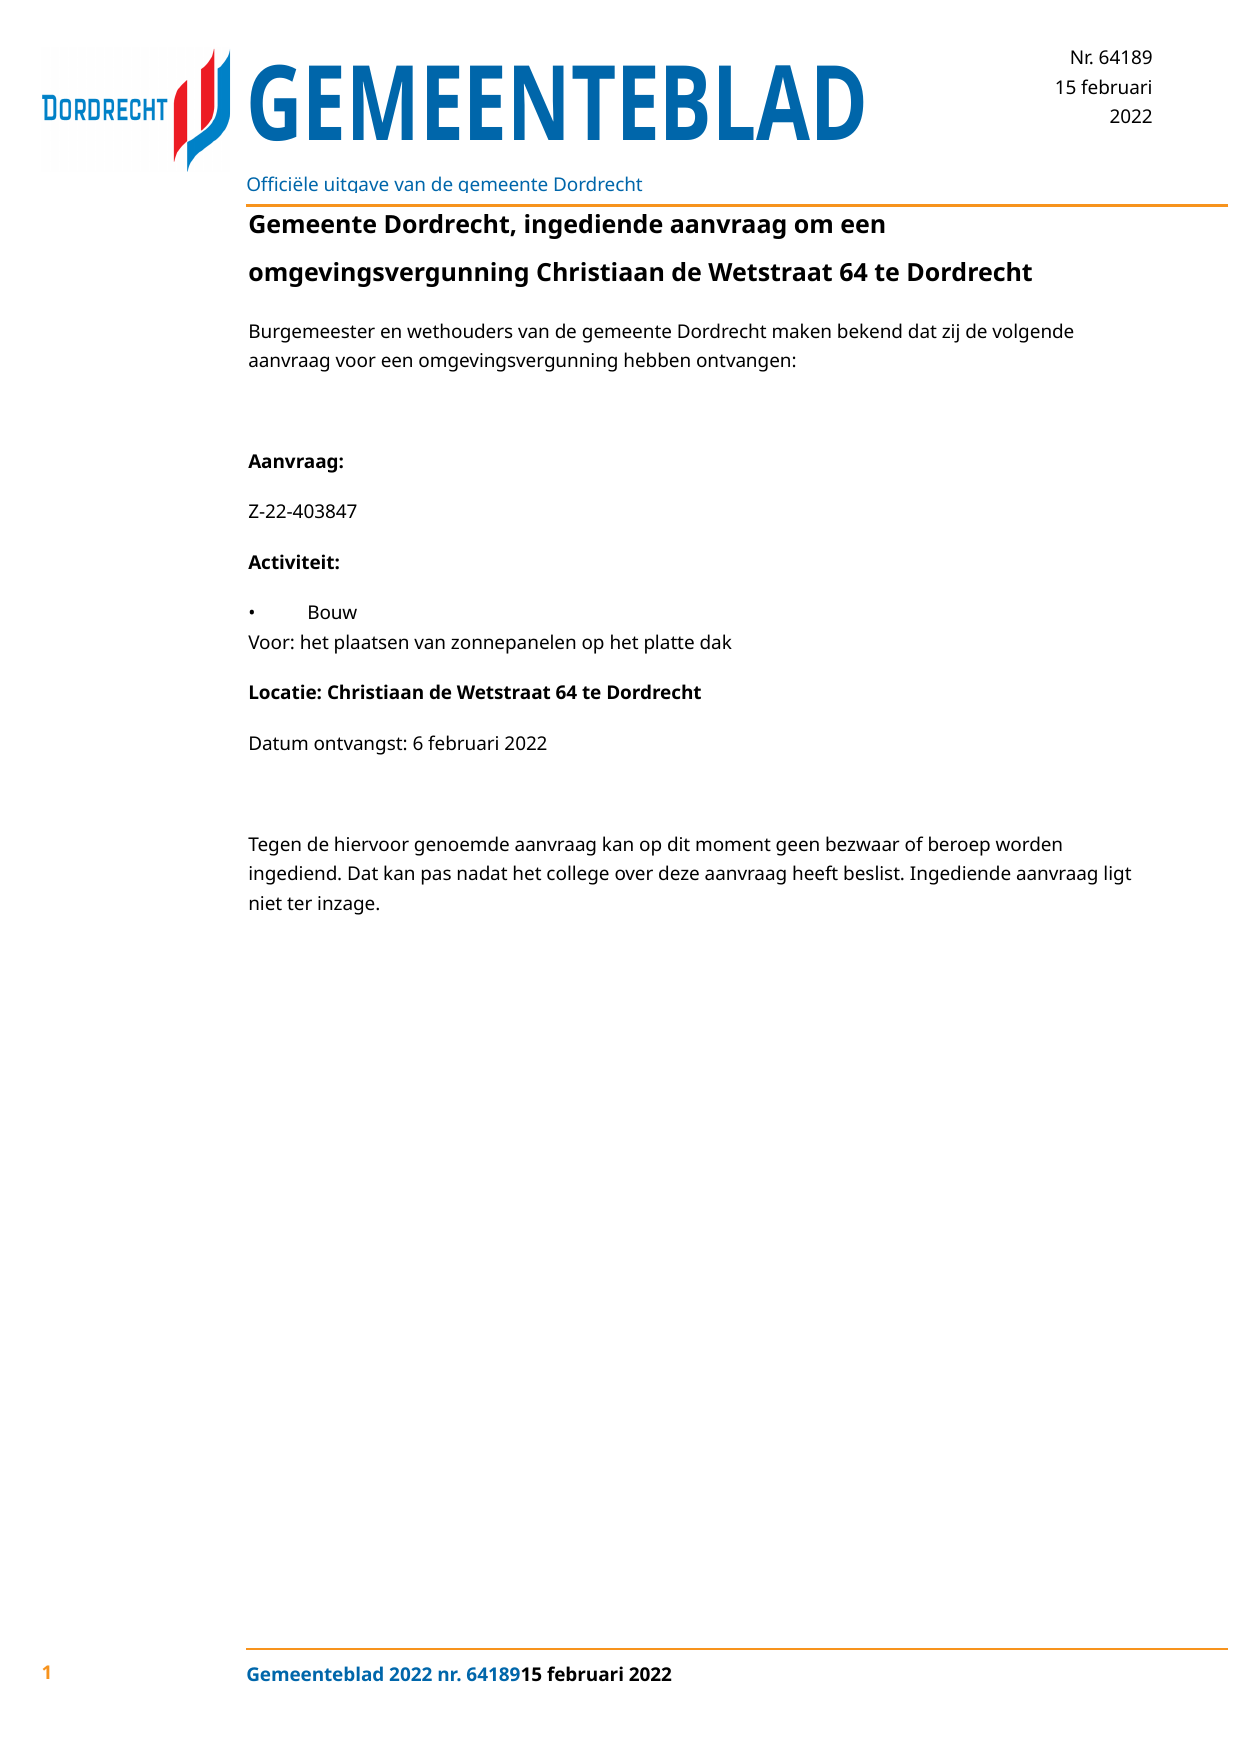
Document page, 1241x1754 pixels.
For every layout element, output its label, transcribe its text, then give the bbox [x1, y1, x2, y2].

text Locatie: Christiaan de Wetstraat 64 te Dordrecht [248, 679, 1152, 705]
picture [41, 47, 231, 172]
text Datum ontvangst: 6 februari 2022 [248, 730, 1152, 756]
text Voor: het plaatsen van zonnepanelen op het platte dak [248, 629, 1152, 655]
text Aanvraag: [248, 448, 1152, 474]
list Bouw [248, 599, 1152, 625]
text Burgemeester en wethouders van de gemeente Dordrecht maken bekend dat zij de volgende aanvraag voor een omgevingsvergunning hebben ontvangen: [248, 318, 1152, 373]
text Z-22-403847 [248, 499, 1152, 524]
text Gemeente Dordrecht, ingediende aanvraag om een omgevingsvergunning Christiaan de Wetstraat 64 te Dordrecht [248, 207, 1152, 288]
text Tegen de hiervoor genoemde aanvraag kan op dit moment geen bezwaar of beroep worden ingediend. Dat kan pas nadat het college over deze aanvraag heeft beslist. Ingediende aanvraag ligt niet ter inzage. [248, 831, 1152, 916]
text Activiteit: [248, 549, 1152, 575]
